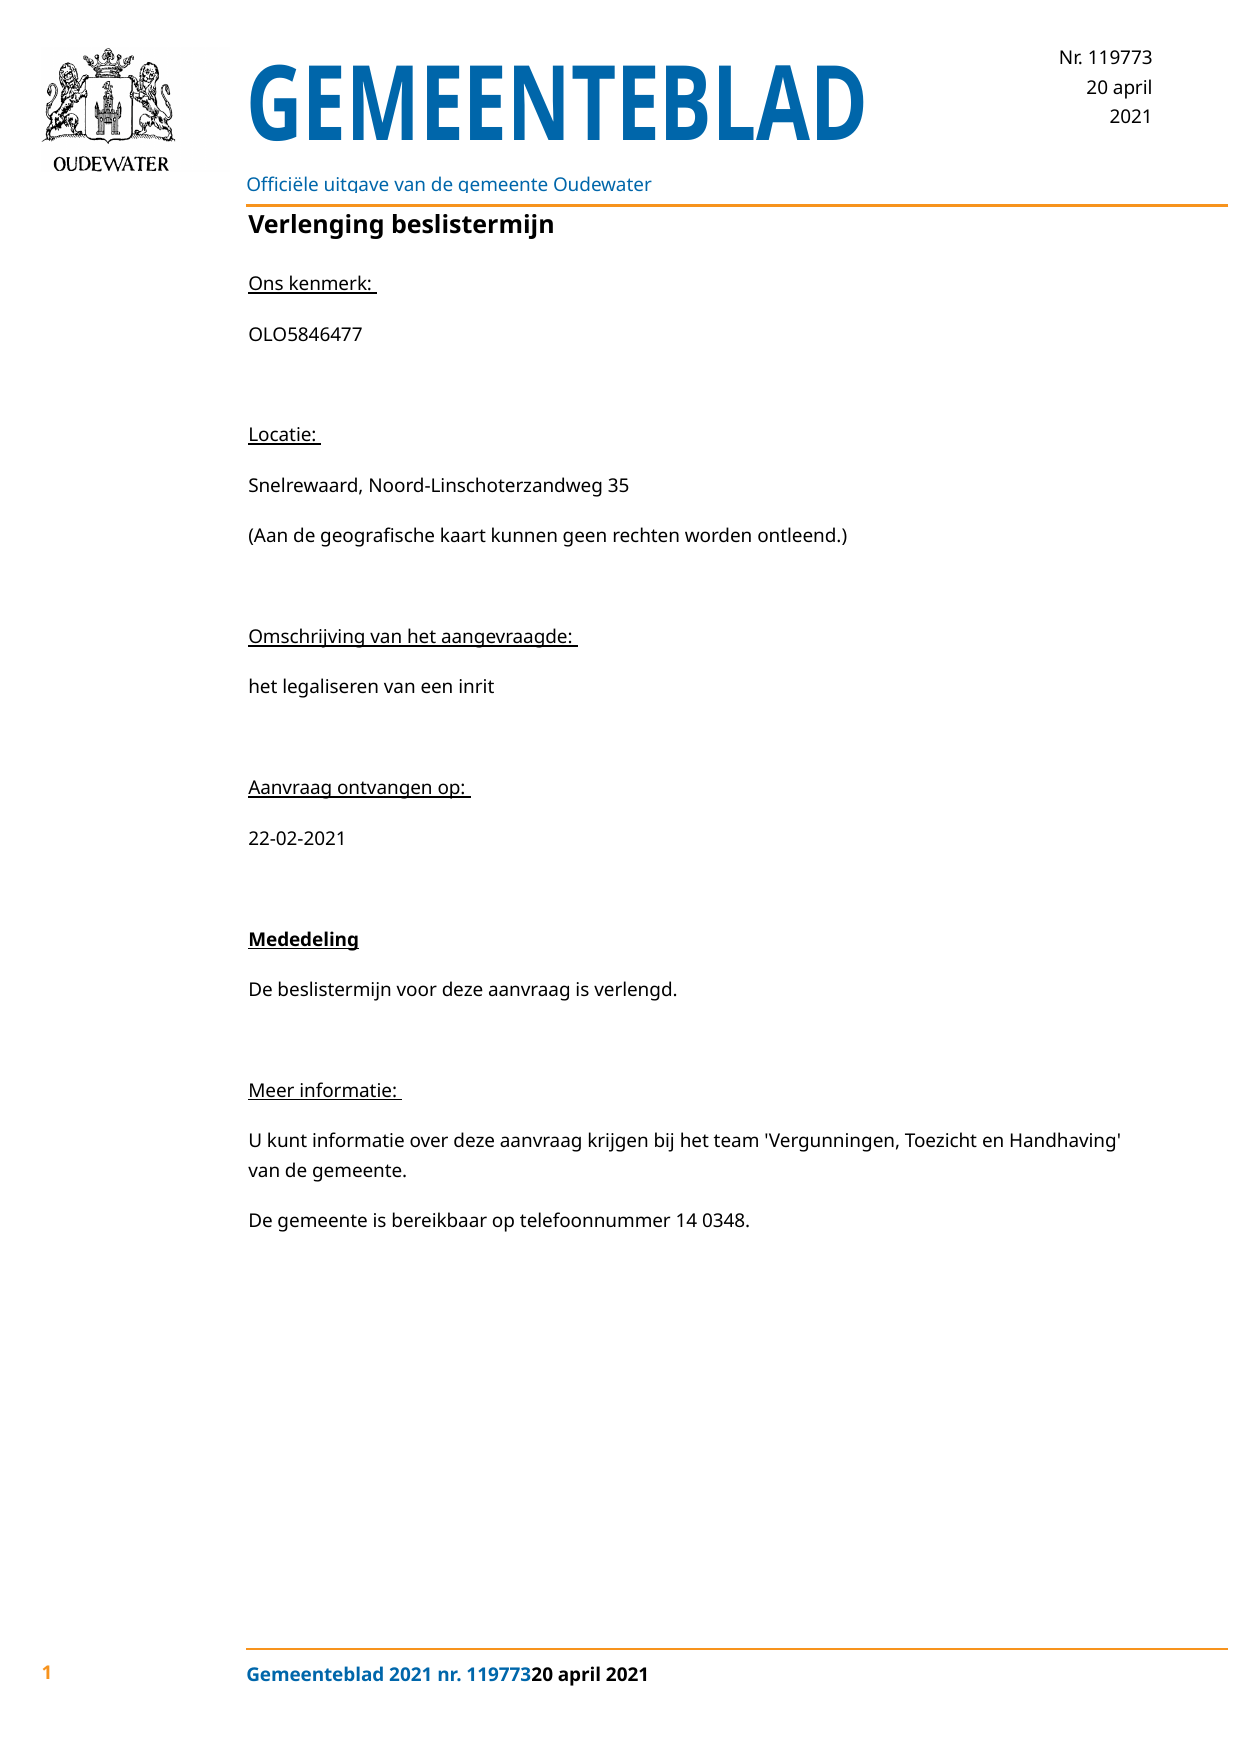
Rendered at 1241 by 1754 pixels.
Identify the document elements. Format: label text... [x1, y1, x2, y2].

text De gemeente is bereikbaar op telefoonnummer 14 0348. [248, 1207, 1152, 1233]
text Verlenging beslistermijn [248, 207, 1152, 241]
text OLO5846477 [248, 321, 1152, 346]
text Meer informatie: [248, 1077, 1152, 1103]
text Snelrewaard, Noord-Linschoterzandweg 35 [248, 472, 1152, 498]
text Aanvraag ontvangen op: [248, 774, 1152, 800]
text U kunt informatie over deze aanvraag krijgen bij het team 'Vergunningen, Toezicht en Handhaving' van de gemeente. [248, 1127, 1152, 1183]
text Mededeling [248, 926, 1152, 951]
text het legaliseren van een inrit [248, 674, 1152, 699]
text 22-02-2021 [248, 825, 1152, 851]
text (Aan de geografische kaart kunnen geen rechten worden ontleend.) [248, 522, 1152, 548]
text Omschrijving van het aangevraagde: [248, 623, 1152, 649]
text De beslistermijn voor deze aanvraag is verlengd. [248, 976, 1152, 1002]
picture [41, 47, 231, 172]
text Ons kenmerk: [248, 270, 1152, 296]
text Locatie: [248, 422, 1152, 447]
